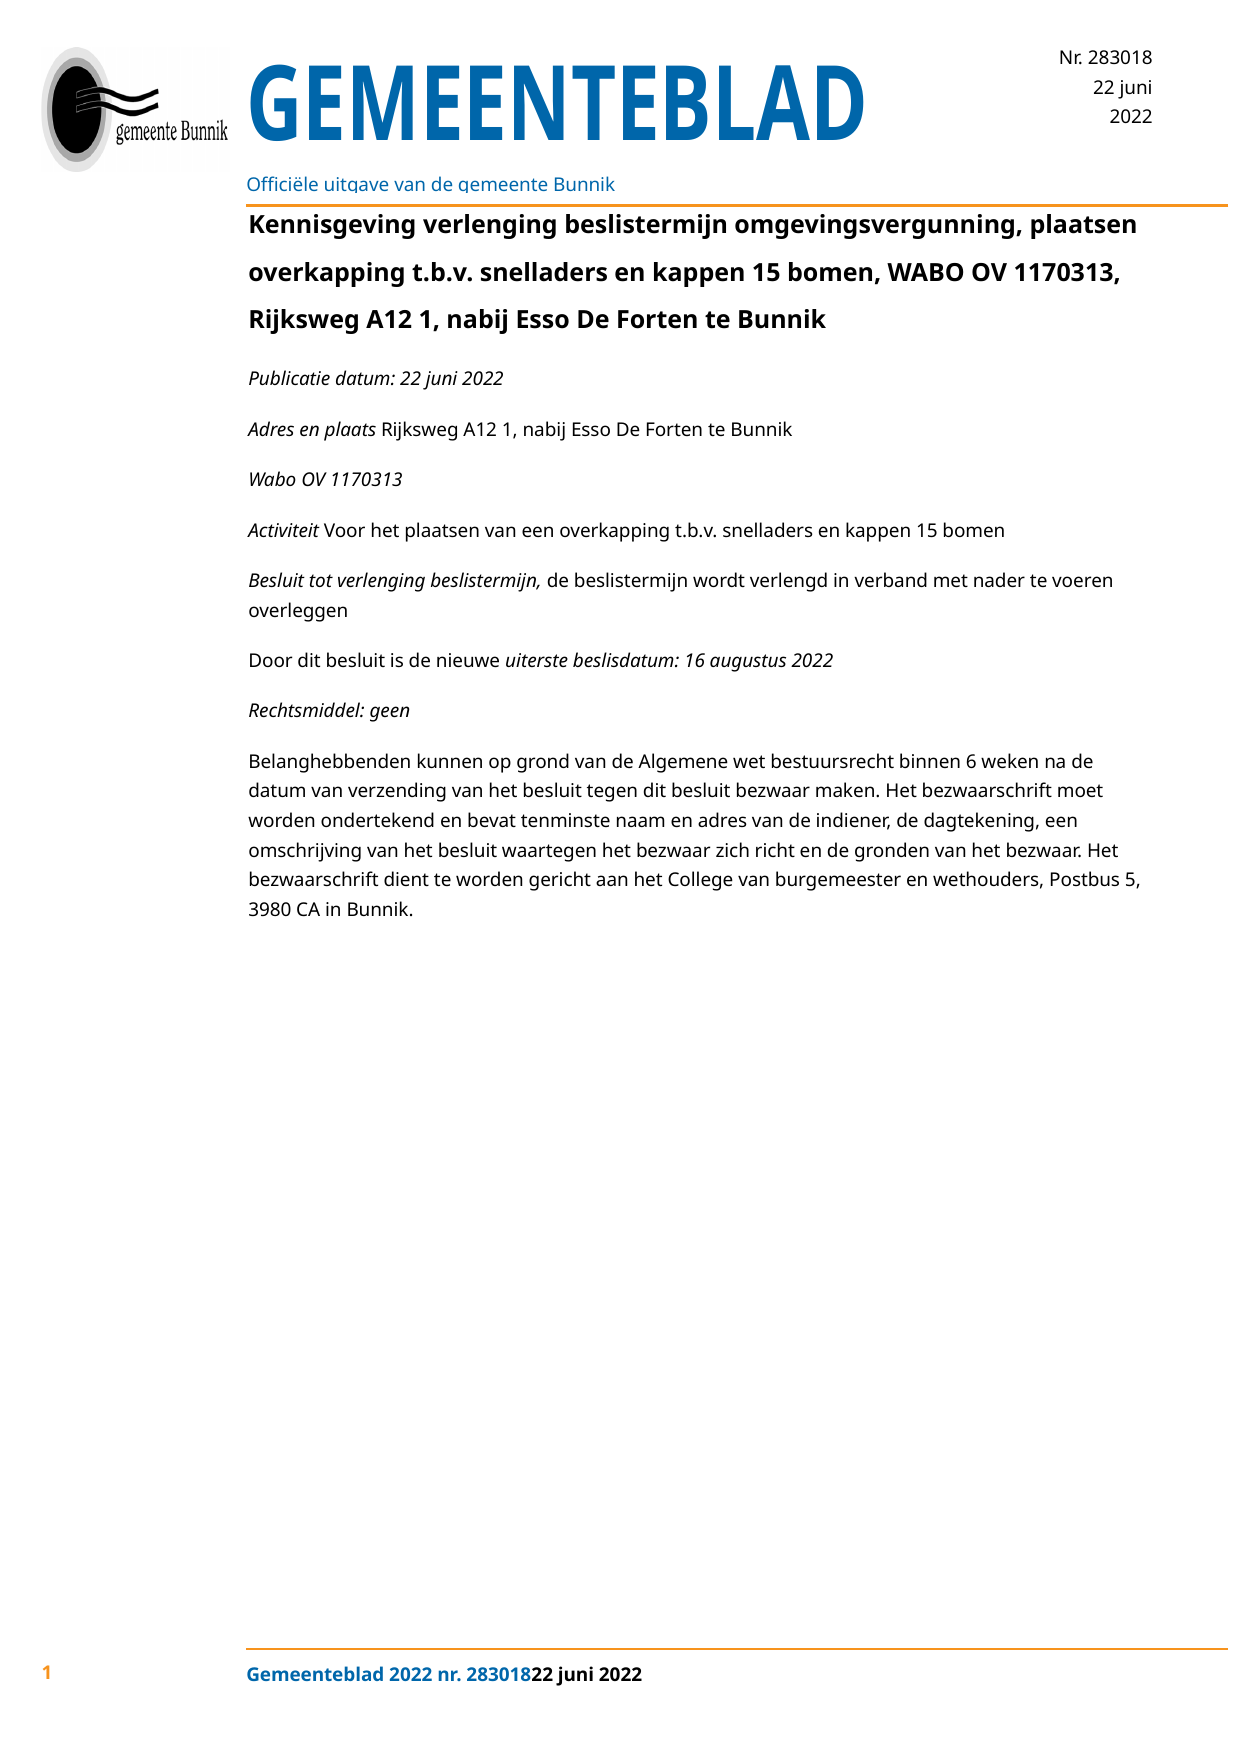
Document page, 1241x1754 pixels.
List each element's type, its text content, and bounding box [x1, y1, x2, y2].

text Publicatie datum: 22 juni 2022 [248, 366, 1152, 391]
text Door dit besluit is de nieuwe uiterste beslisdatum: 16 augustus 2022 [248, 647, 1152, 673]
text Kennisgeving verlenging beslistermijn omgevingsvergunning, plaatsen overkapping t.b.v. snelladers en kappen 15 bomen, WABO OV 1170313, Rijksweg A12 1, nabij Esso De Forten te Bunnik [248, 207, 1152, 336]
text Besluit tot verlenging beslistermijn, de beslistermijn wordt verlengd in verband met nader te voeren overleggen [248, 567, 1152, 622]
text Wabo OV 1170313 [248, 466, 1152, 492]
text Activiteit Voor het plaatsen van een overkapping t.b.v. snelladers en kappen 15 bomen [248, 517, 1152, 542]
text Rechtsmiddel: geen [248, 698, 1152, 723]
text Belanghebbenden kunnen op grond van de Algemene wet bestuursrecht binnen 6 weken na de datum van verzending van het besluit tegen dit besluit bezwaar maken. Het bezwaarschrift moet worden ondertekend en bevat tenminste naam en adres van de indiener, de dagtekening, een omschrijving van het besluit waartegen het bezwaar zich richt en de gronden van het bezwaar. Het bezwaarschrift dient te worden gericht aan het College van burgemeester en wethouders, Postbus 5, 3980 CA in Bunnik. [248, 748, 1152, 922]
text Adres en plaats Rijksweg A12 1, nabij Esso De Forten te Bunnik [248, 416, 1152, 442]
picture [41, 47, 231, 172]
